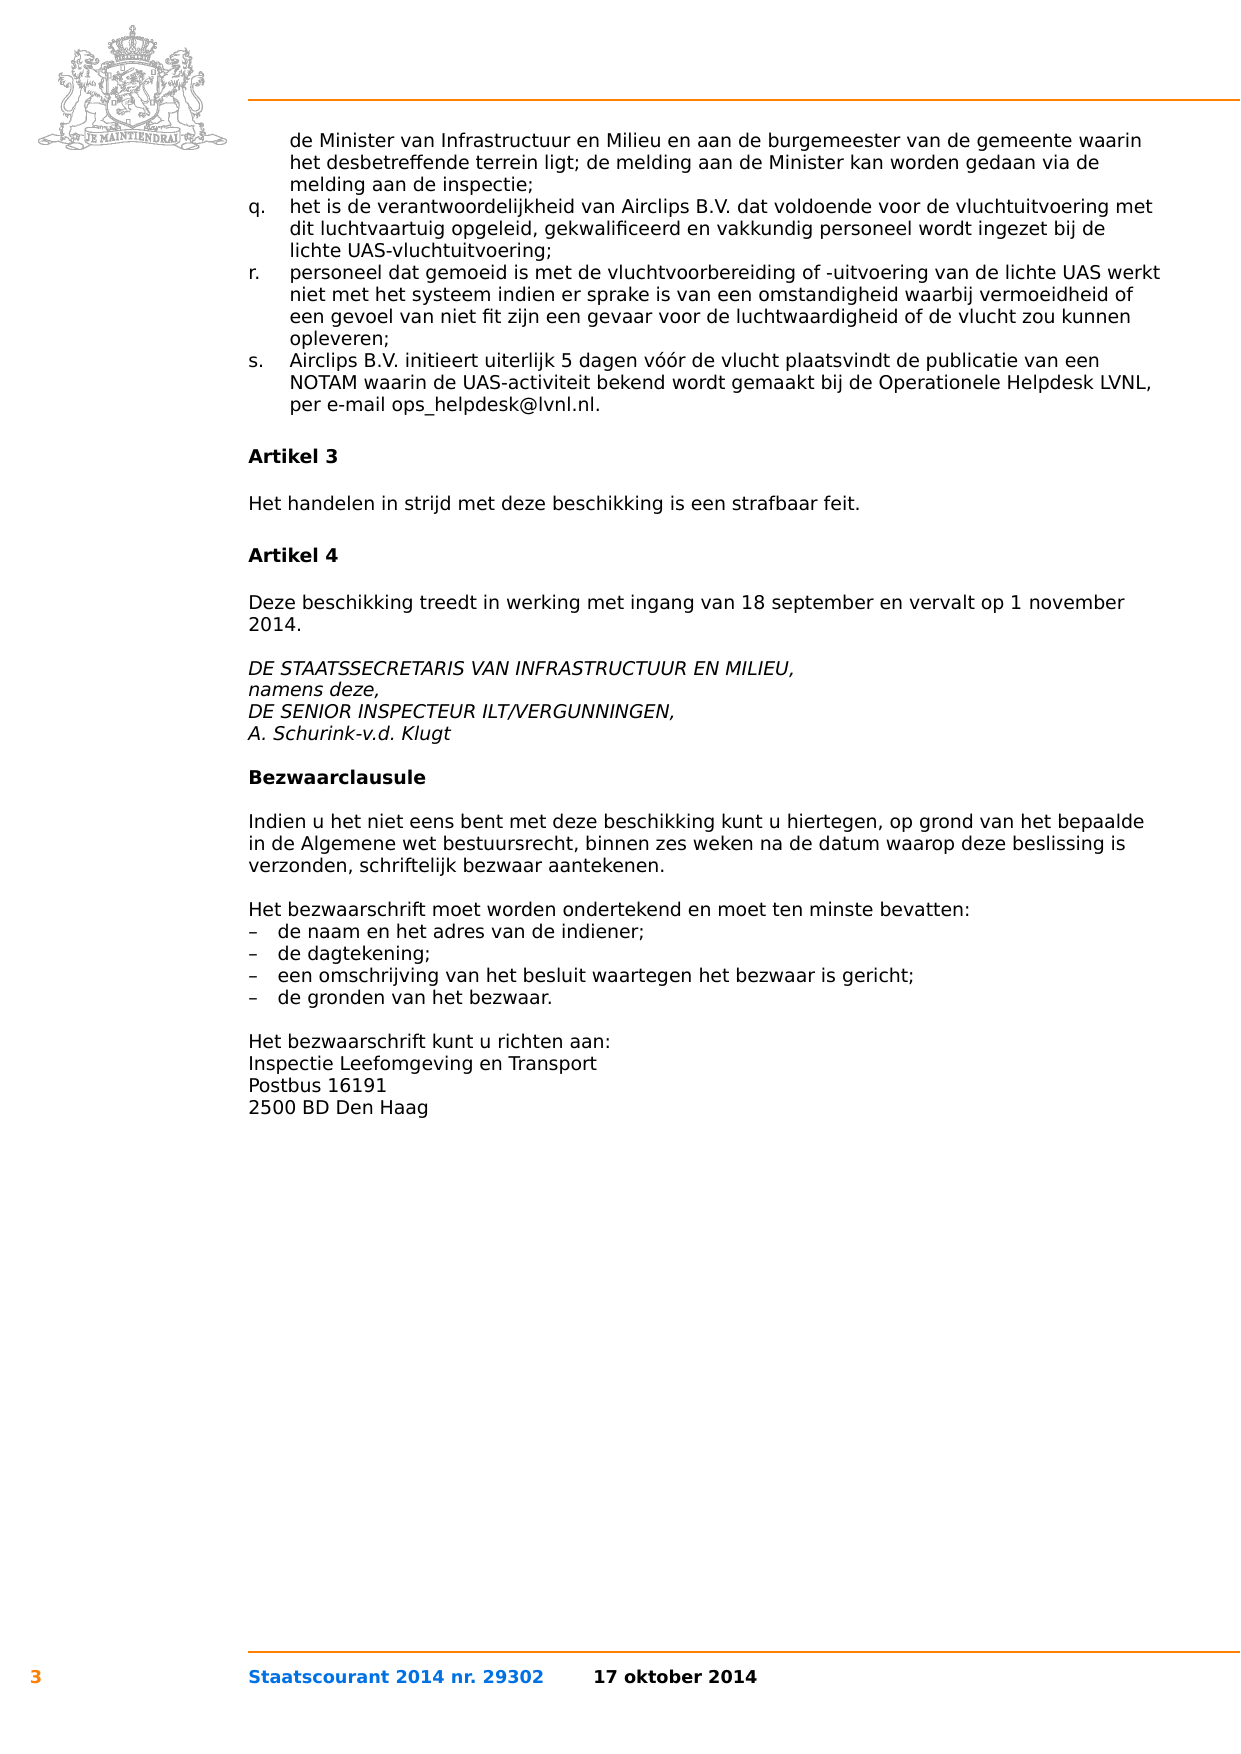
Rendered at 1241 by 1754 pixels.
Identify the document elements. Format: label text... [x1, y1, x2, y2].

text s. Airclips B.V. initieert uiterlijk 5 dagen vóór de vlucht plaatsvindt de publicatie van een NOTAM waarin de UAS-activiteit bekend wordt gemaakt bij de Operationele Helpdesk LVNL, per e-mail ops_helpdesk@lvnl.nl. [248, 350, 1163, 416]
text 2500 BD Den Haag [248, 1097, 1163, 1118]
text – de dagtekening; [248, 943, 1163, 965]
subtitle Artikel 4 [248, 544, 1163, 567]
text r. personeel dat gemoeid is met de vluchtvoorbereiding of -uitvoering van de lichte UAS werkt niet met het systeem indien er sprake is van een omstandigheid waarbij vermoeidheid of een gevoel van niet fit zijn een gevaar voor de luchtwaardigheid of de vlucht zou kunnen opleveren; [248, 262, 1163, 350]
text de Minister van Infrastructuur en Milieu en aan de burgemeester van de gemeente waarin het desbetreffende terrein ligt; de melding aan de Minister kan worden gedaan via de melding aan de inspectie; [248, 130, 1163, 196]
text – de naam en het adres van de indiener; [248, 921, 1163, 943]
text – de gronden van het bezwaar. [248, 987, 1163, 1009]
text Het bezwaarschrift moet worden ondertekend en moet ten minste bevatten: [248, 899, 1163, 921]
text q. het is de verantwoordelijkheid van Airclips B.V. dat voldoende voor de vluchtuitvoering met dit luchtvaartuig opgeleid, gekwalificeerd en vakkundig personeel wordt ingezet bij de lichte UAS-vluchtuitvoering; [248, 196, 1163, 262]
text – een omschrijving van het besluit waartegen het bezwaar is gericht; [248, 965, 1163, 987]
subtitle Artikel 3 [248, 446, 1163, 468]
picture [38, 25, 227, 150]
text Inspectie Leefomgeving en Transport [248, 1053, 1163, 1074]
text Indien u het niet eens bent met deze beschikking kunt u hiertegen, op grond van het bepaalde in de Algemene wet bestuursrecht, binnen zes weken na de datum waarop deze beslissing is verzonden, schriftelijk bezwaar aantekenen. [248, 811, 1163, 877]
text DE STAATSSECRETARIS VAN INFRASTRUCTUUR EN MILIEU, namens deze, DE SENIOR INSPECTEUR ILT/VERGUNNINGEN, A. Schurink-v.d. Klugt [248, 657, 1163, 745]
text Postbus 16191 [248, 1074, 1163, 1097]
text Het bezwaarschrift kunt u richten aan: [248, 1031, 1163, 1053]
text Deze beschikking treedt in werking met ingang van 18 september en vervalt op 1 november 2014. [248, 592, 1163, 636]
text Bezwaarclausule [248, 767, 1163, 789]
text Het handelen in strijd met deze beschikking is een strafbaar feit. [248, 493, 1163, 514]
